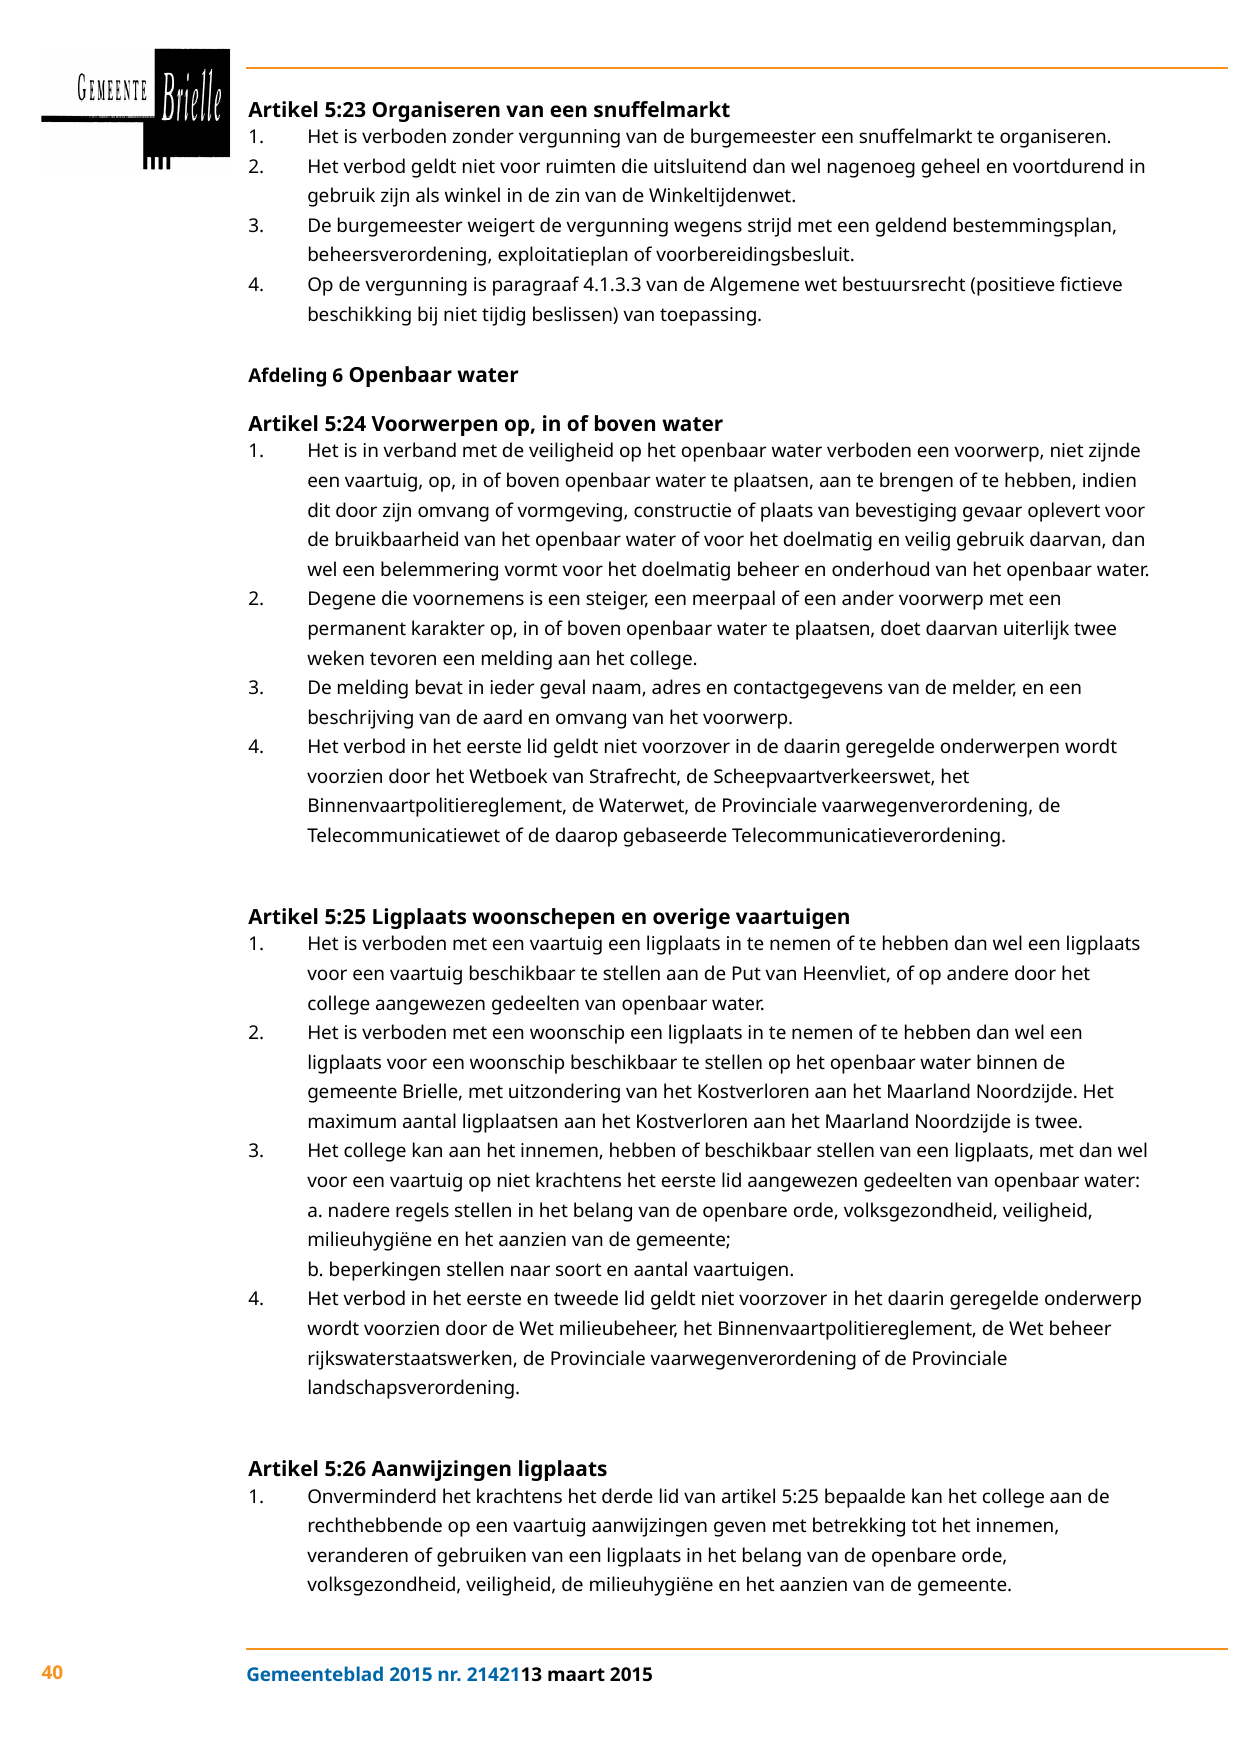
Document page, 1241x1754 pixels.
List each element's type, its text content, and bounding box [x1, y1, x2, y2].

list Het verbod geldt niet voor ruimten die uitsluitend dan wel nagenoeg geheel en voortdurend in gebruik zijn als winkel in de zin van de Winkeltijdenwet. [248, 153, 1152, 208]
list Het verbod in het eerste en tweede lid geldt niet voorzover in het daarin geregelde onderwerp wordt voorzien door de Wet milieubeheer, het Binnenvaartpolitiereglement, de Wet beheer rijkswaterstaatswerken, de Provinciale vaarwegenverordening of de Provinciale landschapsverordening. [248, 1286, 1152, 1400]
text Artikel 5:25 Ligplaats woonschepen en overige vaartuigen [248, 902, 1152, 931]
list De burgemeester weigert de vergunning wegens strijd met een geldend bestemmingsplan, beheersverordening, exploitatieplan of voorbereidingsbesluit. [248, 212, 1152, 267]
list Het verbod in het eerste lid geldt niet voorzover in de daarin geregelde onderwerpen wordt voorzien door het Wetboek van Strafrecht, de Scheepvaartverkeerswet, het Binnenvaartpolitiereglement, de Waterwet, de Provinciale vaarwegenverordening, de Telecommunicatiewet of de daarop gebaseerde Telecommunicatieverordening. [248, 733, 1152, 848]
list Op de vergunning is paragraaf 4.1.3.3 van de Algemene wet bestuursrecht (positieve fictieve beschikking bij niet tijdig beslissen) van toepassing. [248, 271, 1152, 326]
text Artikel 5:24 Voorwerpen op, in of boven water [248, 409, 1152, 438]
text Afdeling 6 Openbaar water [248, 360, 1152, 388]
list b. beperkingen stellen naar soort en aantal vaartuigen. [248, 1256, 1152, 1282]
text Artikel 5:26 Aanwijzingen ligplaats [248, 1454, 1152, 1483]
text Artikel 5:23 Organiseren van een snuffelmarkt [248, 95, 1152, 123]
list Het is verboden zonder vergunning van de burgemeester een snuffelmarkt te organiseren. [248, 123, 1152, 149]
list Degene die voornemens is een steiger, een meerpaal of een ander voorwerp met een permanent karakter op, in of boven openbaar water te plaatsen, doet daarvan uiterlijk twee weken tevoren een melding aan het college. [248, 586, 1152, 670]
list Het is verboden met een vaartuig een ligplaats in te nemen of te hebben dan wel een ligplaats voor een vaartuig beschikbaar te stellen aan de Put van Heenvliet, of op andere door het college aangewezen gedeelten van openbaar water. [248, 931, 1152, 1016]
list Onverminderd het krachtens het derde lid van artikel 5:25 bepaalde kan het college aan de rechthebbende op een vaartuig aanwijzingen geven met betrekking tot het innemen, veranderen of gebruiken van een ligplaats in het belang van de openbare orde, volksgezondheid, veiligheid, de milieuhygiëne en het aanzien van de gemeente. [248, 1483, 1152, 1597]
list a. nadere regels stellen in het belang van de openbare orde, volksgezondheid, veiligheid, milieuhygiëne en het aanzien van de gemeente; [248, 1197, 1152, 1252]
list Het college kan aan het innemen, hebben of beschikbaar stellen van een ligplaats, met dan wel voor een vaartuig op niet krachtens het eerste lid aangewezen gedeelten van openbaar water: [248, 1138, 1152, 1193]
list Het is in verband met de veiligheid op het openbaar water verboden een voorwerp, niet zijnde een vaartuig, op, in of boven openbaar water te plaatsen, aan te brengen of te hebben, indien dit door zijn omvang of vormgeving, constructie of plaats van bevestiging gevaar oplevert voor de bruikbaarheid van het openbaar water of voor het doelmatig en veilig gebruik daarvan, dan wel een belemmering vormt voor het doelmatig beheer en onderhoud van het openbaar water. [248, 438, 1152, 582]
list Het is verboden met een woonschip een ligplaats in te nemen of te hebben dan wel een ligplaats voor een woonschip beschikbaar te stellen op het openbaar water binnen de gemeente Brielle, met uitzondering van het Kostverloren aan het Maarland Noordzijde. Het maximum aantal ligplaatsen aan het Kostverloren aan het Maarland Noordzijde is twee. [248, 1019, 1152, 1134]
list De melding bevat in ieder geval naam, adres en contactgegevens van de melder, en een beschrijving van de aard en omvang van het voorwerp. [248, 674, 1152, 729]
picture [41, 47, 231, 172]
